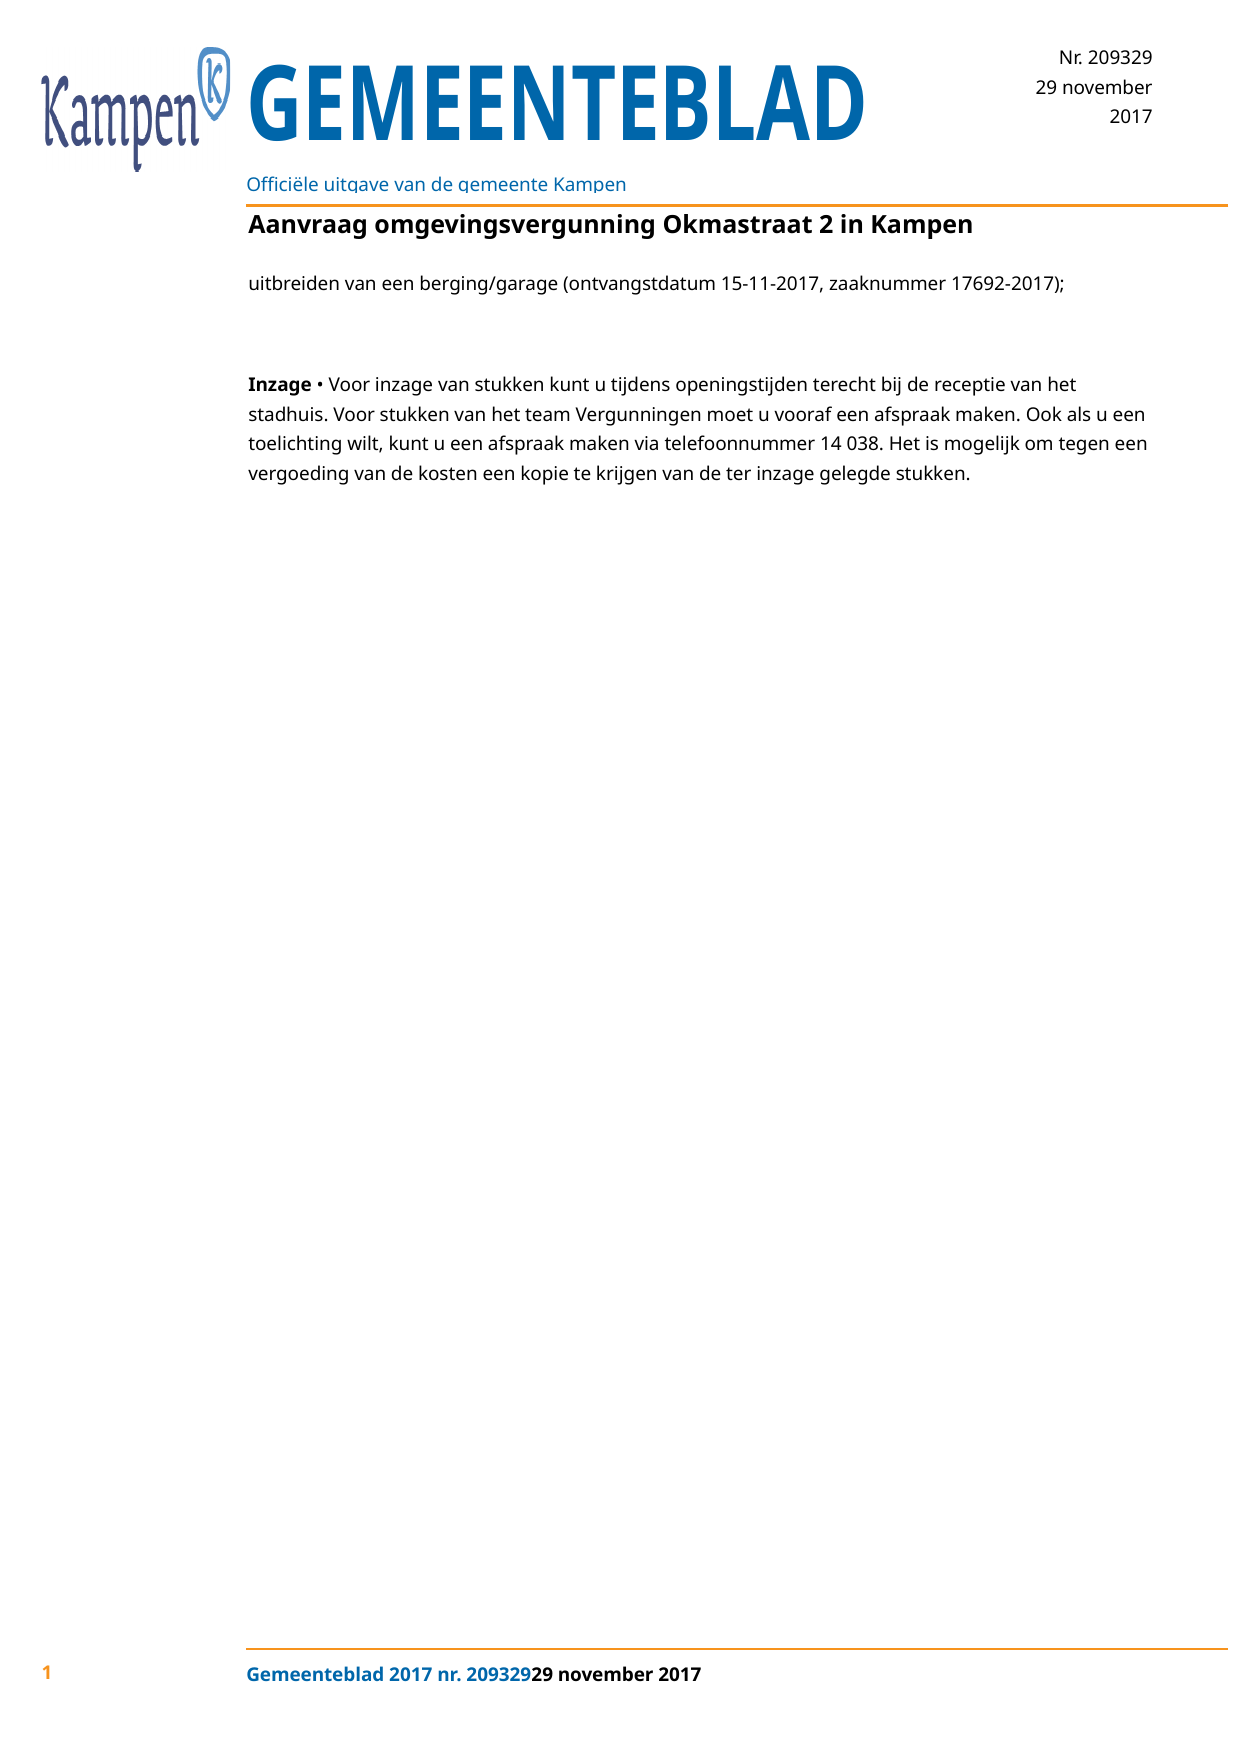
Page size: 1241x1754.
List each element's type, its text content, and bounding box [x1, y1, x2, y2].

text uitbreiden van een berging/garage (ontvangstdatum 15-11-2017, zaaknummer 17692-2017); [248, 270, 1152, 296]
text Aanvraag omgevingsvergunning Okmastraat 2 in Kampen [248, 207, 1152, 241]
text Inzage • Voor inzage van stukken kunt u tijdens openingstijden terecht bij de receptie van het stadhuis. Voor stukken van het team Vergunningen moet u vooraf een afspraak maken. Ook als u een toelichting wilt, kunt u een afspraak maken via telefoonnummer 14 038. Het is mogelijk om tegen een vergoeding van de kosten een kopie te krijgen van de ter inzage gelegde stukken. [248, 371, 1152, 486]
picture [41, 47, 231, 172]
